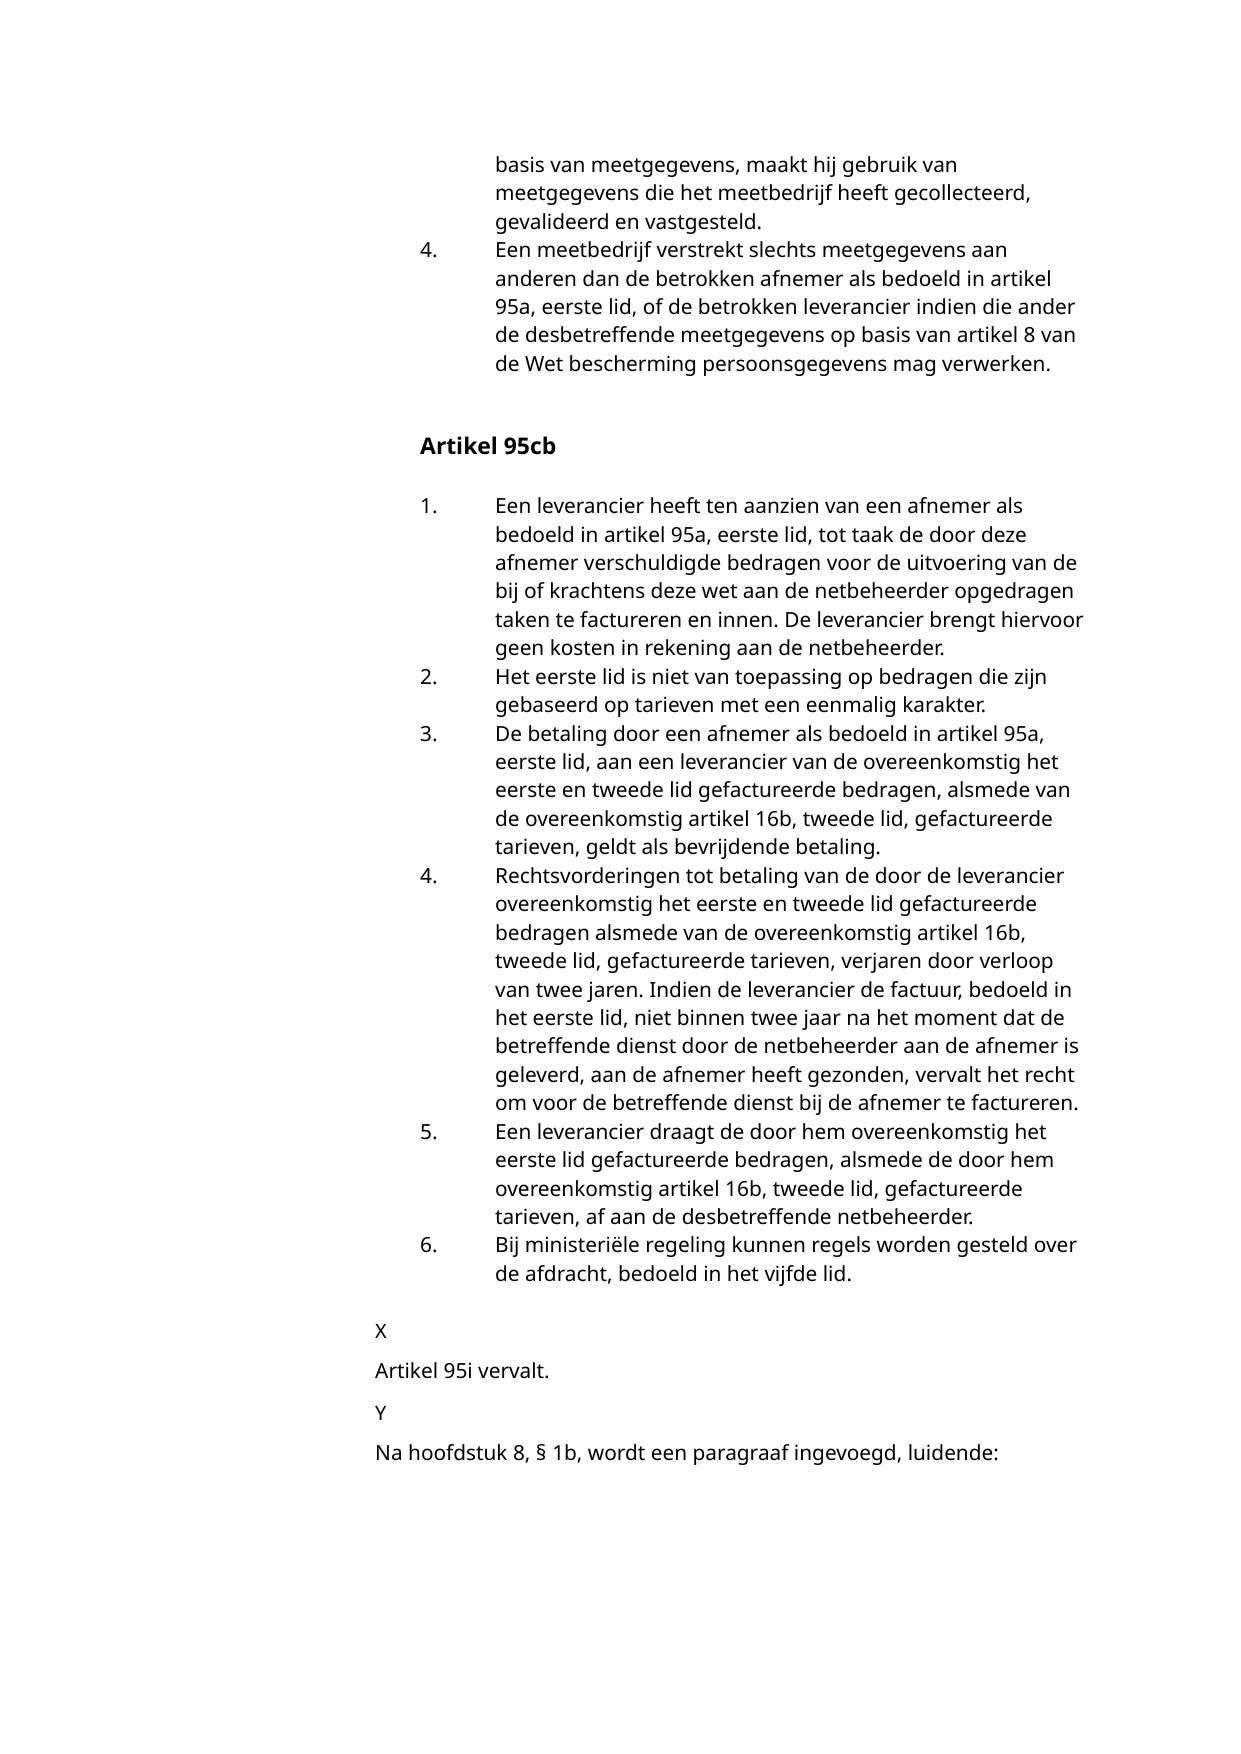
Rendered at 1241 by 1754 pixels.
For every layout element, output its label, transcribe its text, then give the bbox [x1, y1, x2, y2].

list Het eerste lid is niet van toepassing op bedragen die zijn gebaseerd op tarieven met een eenmalig karakter. [420, 662, 1090, 719]
list Een leverancier heeft ten aanzien van een afnemer als bedoeld in artikel 95a, eerste lid, tot taak de door deze afnemer verschuldigde bedragen voor de uitvoering van de bij of krachtens deze wet aan de netbeheerder opgedragen taken te factureren en innen. De leverancier brengt hiervoor geen kosten in rekening aan de netbeheerder. [420, 491, 1090, 662]
text Artikel 95i vervalt. [375, 1356, 1090, 1385]
list Een leverancier draagt de door hem overeenkomstig het eerste lid gefactureerde bedragen, alsmede de door hem overeenkomstig artikel 16b, tweede lid, gefactureerde tarieven, af aan de desbetreffende netbeheerder. [420, 1117, 1090, 1231]
list Bij ministeriële regeling kunnen regels worden gesteld over de afdracht, bedoeld in het vijfde lid. [420, 1231, 1090, 1287]
list Een meetbedrijf verstrekt slechts meetgegevens aan anderen dan de betrokken afnemer als bedoeld in artikel 95a, eerste lid, of de betrokken leverancier indien die ander de desbetreffende meetgegevens op basis van artikel 8 van de Wet bescherming persoonsgegevens mag verwerken. [420, 235, 1090, 377]
list Rechtsvorderingen tot betaling van de door de leverancier overeenkomstig het eerste en tweede lid gefactureerde bedragen alsmede van de overeenkomstig artikel 16b, tweede lid, gefactureerde tarieven, verjaren door verloop van twee jaren. Indien de leverancier de factuur, bedoeld in het eerste lid, niet binnen twee jaar na het moment dat de betreffende dienst door de netbeheerder aan de afnemer is geleverd, aan de afnemer heeft gezonden, vervalt het recht om voor de betreffende dienst bij de afnemer te factureren. [420, 861, 1090, 1117]
text Na hoofdstuk 8, § 1b, wordt een paragraaf ingevoegd, luidende: [375, 1438, 1090, 1467]
list basis van meetgegevens, maakt hij gebruik van meetgegevens die het meetbedrijf heeft gecollecteerd, gevalideerd en vastgesteld. [420, 150, 1090, 235]
text Y [375, 1400, 1090, 1427]
text X [375, 1317, 1090, 1344]
list De betaling door een afnemer als bedoeld in artikel 95a, eerste lid, aan een leverancier van de overeenkomstig het eerste en tweede lid gefactureerde bedragen, alsmede van de overeenkomstig artikel 16b, tweede lid, gefactureerde tarieven, geldt als bevrijdende betaling. [420, 719, 1090, 861]
subtitle Artikel 95cb [420, 430, 1090, 461]
